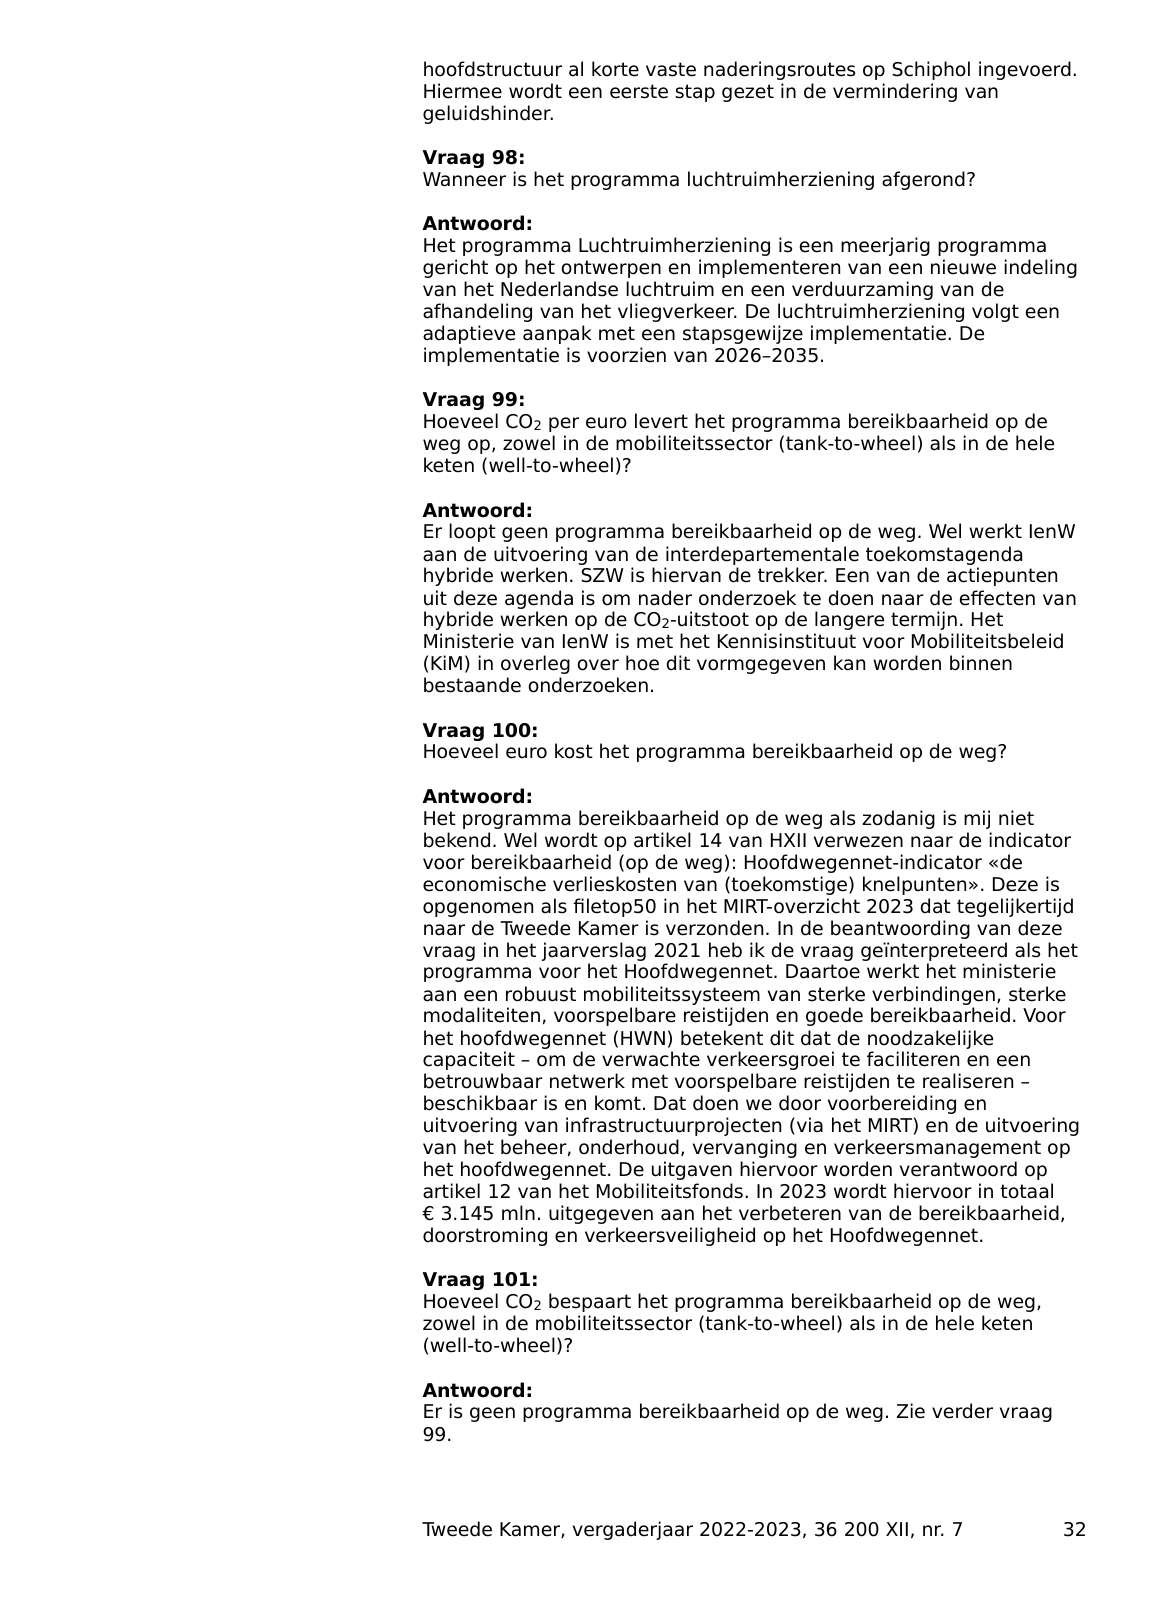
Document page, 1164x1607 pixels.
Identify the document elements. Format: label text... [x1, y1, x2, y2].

text Het programma Luchtruimherziening is een meerjarig programma gericht op het ontwerpen en implementeren van een nieuwe indeling van het Nederlandse luchtruim en een verduurzaming van de afhandeling van het vliegverkeer. De luchtruimherziening volgt een adaptieve aanpak met een stapsgewijze implementatie. De implementatie is voorzien van 2026–2035. [422, 235, 1087, 367]
subtitle Vraag 98: [422, 147, 1087, 169]
subtitle Vraag 100: [422, 719, 1087, 741]
text Hoeveel euro kost het programma bereikbaarheid op de weg? [422, 741, 1087, 763]
subtitle Antwoord: [422, 499, 1087, 521]
text Er loopt geen programma bereikbaarheid op de weg. Wel werkt IenW aan de uitvoering van de interdepartementale toekomstagenda hybride werken. SZW is hiervan de trekker. Een van de actiepunten uit deze agenda is om nader onderzoek te doen naar de effecten van hybride werken op de CO2-uitstoot op de langere termijn. Het Ministerie van IenW is met het Kennisinstituut voor Mobiliteitsbeleid (KiM) in overleg over hoe dit vormgegeven kan worden binnen bestaande onderzoeken. [422, 521, 1087, 697]
subtitle Antwoord: [422, 1379, 1087, 1401]
text Er is geen programma bereikbaarheid op de weg. Zie verder vraag 99. [422, 1401, 1087, 1445]
text Hoeveel CO2 per euro levert het programma bereikbaarheid op de weg op, zowel in de mobiliteitssector (tank-to-wheel) als in de hele keten (well-to-wheel)? [422, 411, 1087, 477]
subtitle Antwoord: [422, 786, 1087, 808]
subtitle Vraag 99: [422, 389, 1087, 411]
text Wanneer is het programma luchtruimherziening afgerond? [422, 169, 1087, 191]
subtitle Vraag 101: [422, 1269, 1087, 1291]
text hoofdstructuur al korte vaste naderingsroutes op Schiphol ingevoerd. Hiermee wordt een eerste stap gezet in de vermindering van geluidshinder. [422, 59, 1087, 125]
subtitle Antwoord: [422, 213, 1087, 235]
text Het programma bereikbaarheid op de weg als zodanig is mij niet bekend. Wel wordt op artikel 14 van HXII verwezen naar de indicator voor bereikbaarheid (op de weg): Hoofdwegennet-indicator «de economische verlieskosten van (toekomstige) knelpunten». Deze is opgenomen als filetop50 in het MIRT-overzicht 2023 dat tegelijkertijd naar de Tweede Kamer is verzonden. In de beantwoording van deze vraag in het jaarverslag 2021 heb ik de vraag geïnterpreteerd als het programma voor het Hoofdwegennet. Daartoe werkt het ministerie aan een robuust mobiliteitssysteem van sterke verbindingen, sterke modaliteiten, voorspelbare reistijden en goede bereikbaarheid. Voor het hoofdwegennet (HWN) betekent dit dat de noodzakelijke capaciteit – om de verwachte verkeersgroei te faciliteren en een betrouwbaar netwerk met voorspelbare reistijden te realiseren – beschikbaar is en komt. Dat doen we door voorbereiding en uitvoering van infrastructuurprojecten (via het MIRT) en de uitvoering van het beheer, onderhoud, vervanging en verkeersmanagement op het hoofdwegennet. De uitgaven hiervoor worden verantwoord op artikel 12 van het Mobiliteitsfonds. In 2023 wordt hiervoor in totaal € 3.145 mln. uitgegeven aan het verbeteren van de bereikbaarheid, doorstroming en verkeersveiligheid op het Hoofdwegennet. [422, 808, 1087, 1247]
text Hoeveel CO2 bespaart het programma bereikbaarheid op de weg, zowel in de mobiliteitssector (tank-to-wheel) als in de hele keten (well-to-wheel)? [422, 1291, 1087, 1357]
